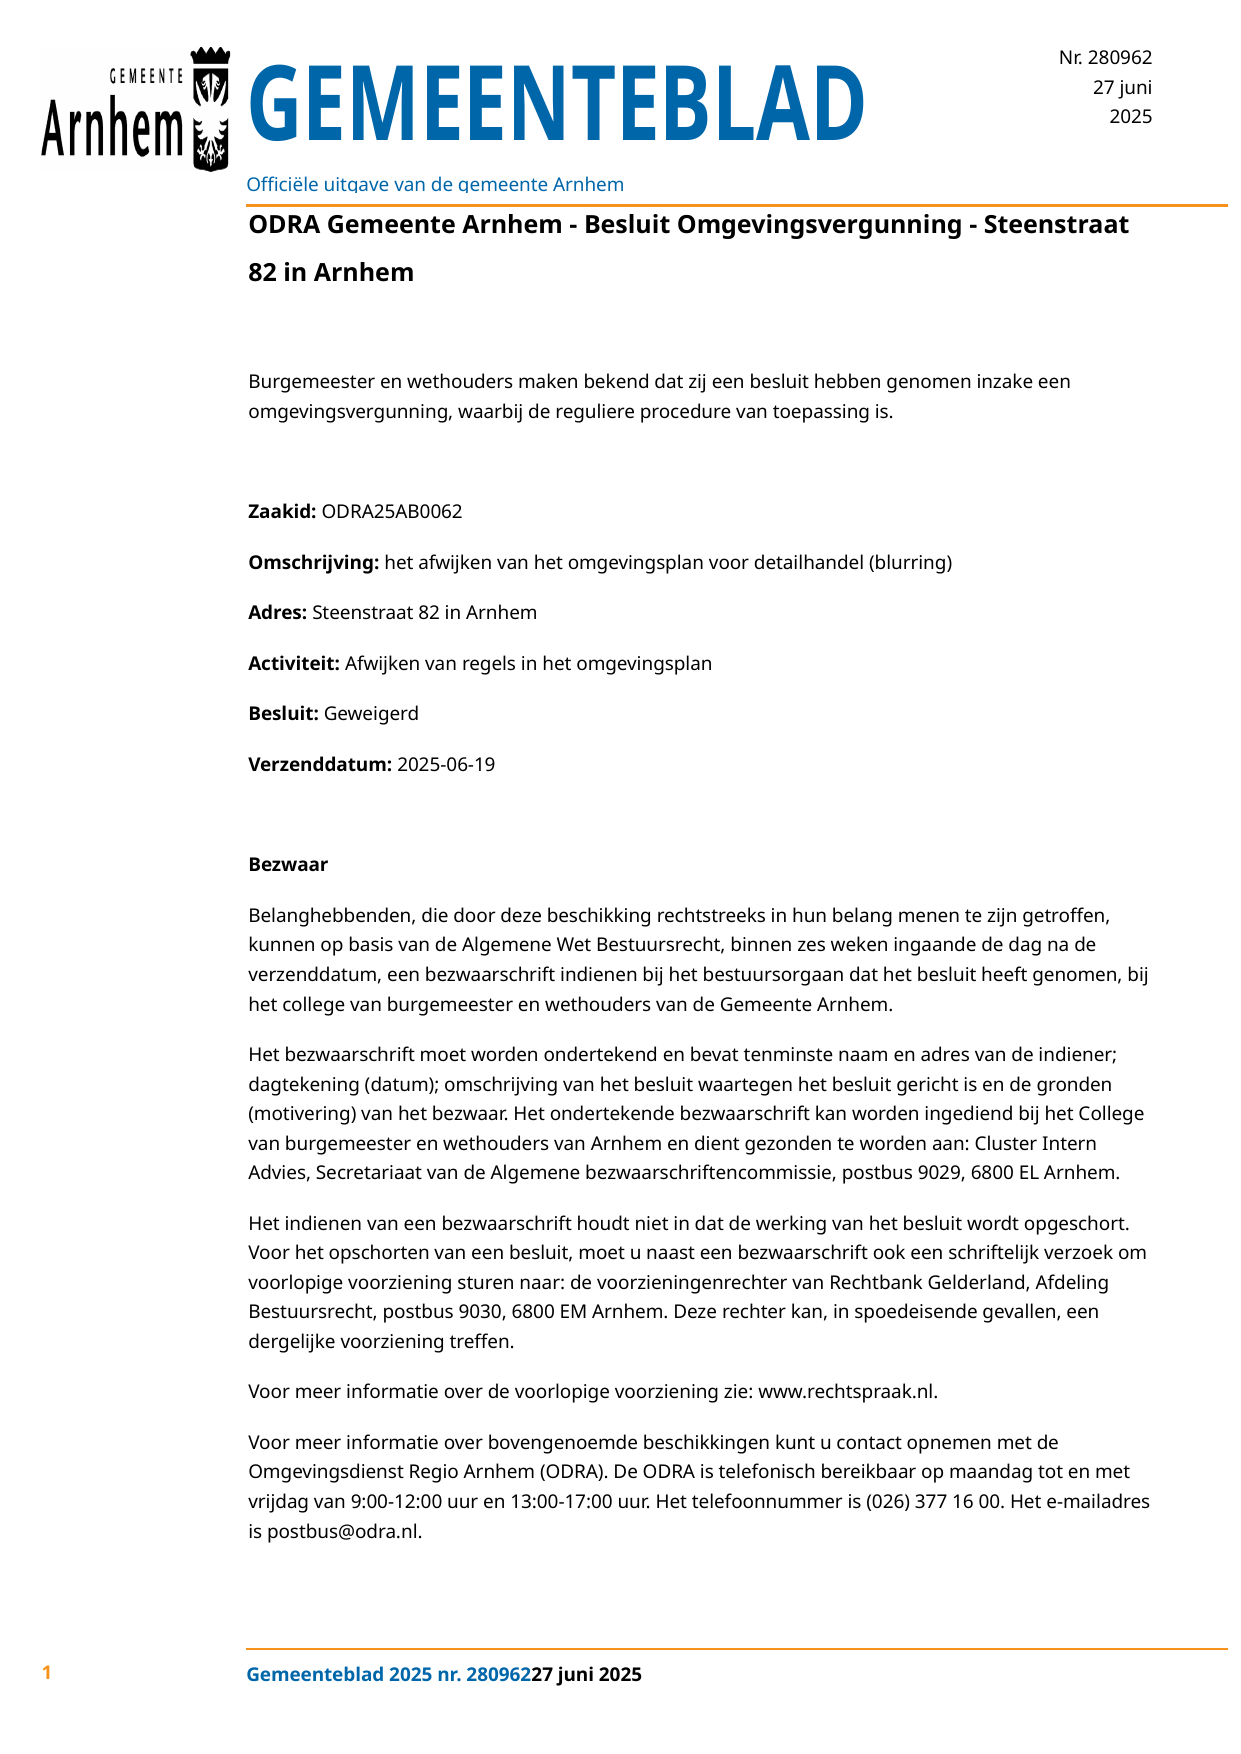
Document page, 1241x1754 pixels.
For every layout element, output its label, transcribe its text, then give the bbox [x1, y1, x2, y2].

text Belanghebbenden, die door deze beschikking rechtstreeks in hun belang menen te zijn getroffen, kunnen op basis van de Algemene Wet Bestuursrecht, binnen zes weken ingaande de dag na de verzenddatum, een bezwaarschrift indienen bij het bestuursorgaan dat het besluit heeft genomen, bij het college van burgemeester en wethouders van de Gemeente Arnhem. [248, 902, 1152, 1017]
text Bezwaar [248, 852, 1152, 877]
text Voor meer informatie over de voorlopige voorziening zie: www.rechtspraak.nl. [248, 1379, 1152, 1404]
text Zaakid: ODRA25AB0062 [248, 499, 1152, 524]
text Burgemeester en wethouders maken bekend dat zij een besluit hebben genomen inzake een omgevingsvergunning, waarbij de reguliere procedure van toepassing is. [248, 368, 1152, 424]
text Het indienen van een bezwaarschrift houdt niet in dat de werking van het besluit wordt opgeschort. Voor het opschorten van een besluit, moet u naast een bezwaarschrift ook een schriftelijk verzoek om voorlopige voorziening sturen naar: de voorzieningenrechter van Rechtbank Gelderland, Afdeling Bestuursrecht, postbus 9030, 6800 EM Arnhem. Deze rechter kan, in spoedeisende gevallen, een dergelijke voorziening treffen. [248, 1210, 1152, 1354]
text Besluit: Geweigerd [248, 700, 1152, 726]
picture [41, 47, 231, 172]
text Voor meer informatie over bovengenoemde beschikkingen kunt u contact opnemen met de Omgevingsdienst Regio Arnhem (ODRA). De ODRA is telefonisch bereikbaar op maandag tot en met vrijdag van 9:00-12:00 uur en 13:00-17:00 uur. Het telefoonnummer is (026) 377 16 00. Het e-mailadres is postbus@odra.nl. [248, 1429, 1152, 1544]
text Adres: Steenstraat 82 in Arnhem [248, 599, 1152, 625]
text Omschrijving: het afwijken van het omgevingsplan voor detailhandel (blurring) [248, 549, 1152, 575]
text ODRA Gemeente Arnhem - Besluit Omgevingsvergunning - Steenstraat 82 in Arnhem [248, 207, 1152, 288]
text Activiteit: Afwijken van regels in het omgevingsplan [248, 650, 1152, 676]
text Het bezwaarschrift moet worden ondertekend en bevat tenminste naam en adres van de indiener; dagtekening (datum); omschrijving van het besluit waartegen het besluit gericht is en de gronden (motivering) van het bezwaar. Het ondertekende bezwaarschrift kan worden ingediend bij het College van burgemeester en wethouders van Arnhem en dient gezonden te worden aan: Cluster Intern Advies, Secretariaat van de Algemene bezwaarschriftencommissie, postbus 9029, 6800 EL Arnhem. [248, 1041, 1152, 1185]
text Verzenddatum: 2025-06-19 [248, 751, 1152, 777]
